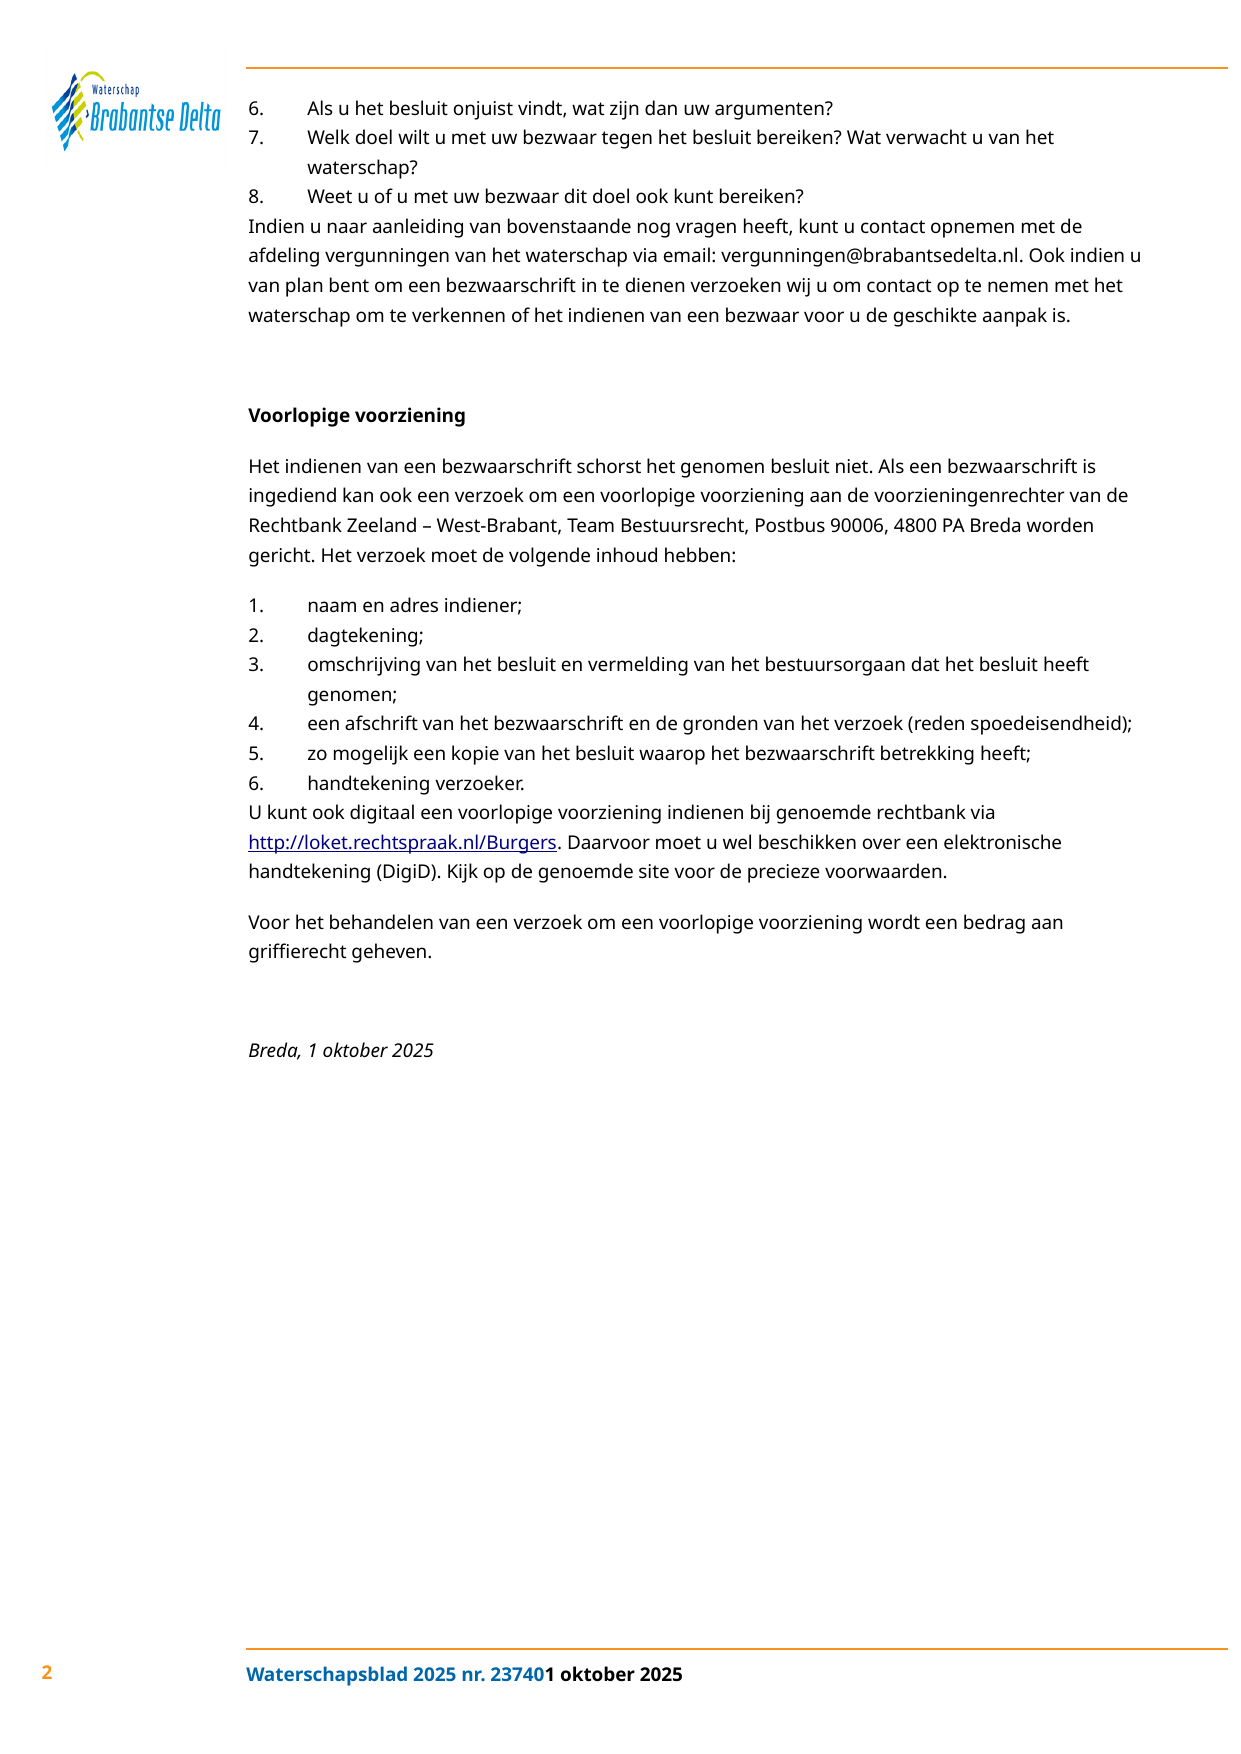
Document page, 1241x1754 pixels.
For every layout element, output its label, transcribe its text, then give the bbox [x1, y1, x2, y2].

text Voor het behandelen van een verzoek om een voorlopige voorziening wordt een bedrag aan griffierecht geheven. [248, 909, 1152, 964]
list omschrijving van het besluit en vermelding van het bestuursorgaan dat het besluit heeft genomen; [248, 651, 1152, 707]
list handtekening verzoeker. [248, 770, 1152, 796]
list dagtekening; [248, 622, 1152, 648]
text Indien u naar aanleiding van bovenstaande nog vragen heeft, kunt u contact opnemen met de afdeling vergunningen van het waterschap via email: vergunningen@brabantsedelta.nl. Ook indien u van plan bent om een bezwaarschrift in te dienen verzoeken wij u om contact op te nemen met het waterschap om te verkennen of het indienen van een bezwaar voor u de geschikte aanpak is. [248, 213, 1152, 328]
list zo mogelijk een kopie van het besluit waarop het bezwaarschrift betrekking heeft; [248, 740, 1152, 766]
text Voorlopige voorziening [248, 403, 1152, 428]
list naam en adres indiener; [248, 592, 1152, 618]
picture [41, 47, 231, 172]
list Welk doel wilt u met uw bezwaar tegen het besluit bereiken? Wat verwacht u van het waterschap? [248, 124, 1152, 180]
list een afschrift van het bezwaarschrift en de gronden van het verzoek (reden spoedeisendheid); [248, 711, 1152, 736]
text Het indienen van een bezwaarschrift schorst het genomen besluit niet. Als een bezwaarschrift is ingediend kan ook een verzoek om een voorlopige voorziening aan de voorzieningenrechter van de Rechtbank Zeeland – West-Brabant, Team Bestuursrecht, Postbus 90006, 4800 PA Breda worden gericht. Het verzoek moet de volgende inhoud hebben: [248, 453, 1152, 568]
list Als u het besluit onjuist vindt, wat zijn dan uw argumenten? [248, 95, 1152, 121]
text U kunt ook digitaal een voorlopige voorziening indienen bij genoemde rechtbank via http://loket.rechtspraak.nl/Burgers. Daarvoor moet u wel beschikken over een elektronische handtekening (DigiD). Kijk op de genoemde site voor de precieze voorwaarden. [248, 799, 1152, 884]
list Weet u of u met uw bezwaar dit doel ook kunt bereiken? [248, 183, 1152, 209]
text Breda, 1 oktober 2025 [248, 1037, 1152, 1062]
